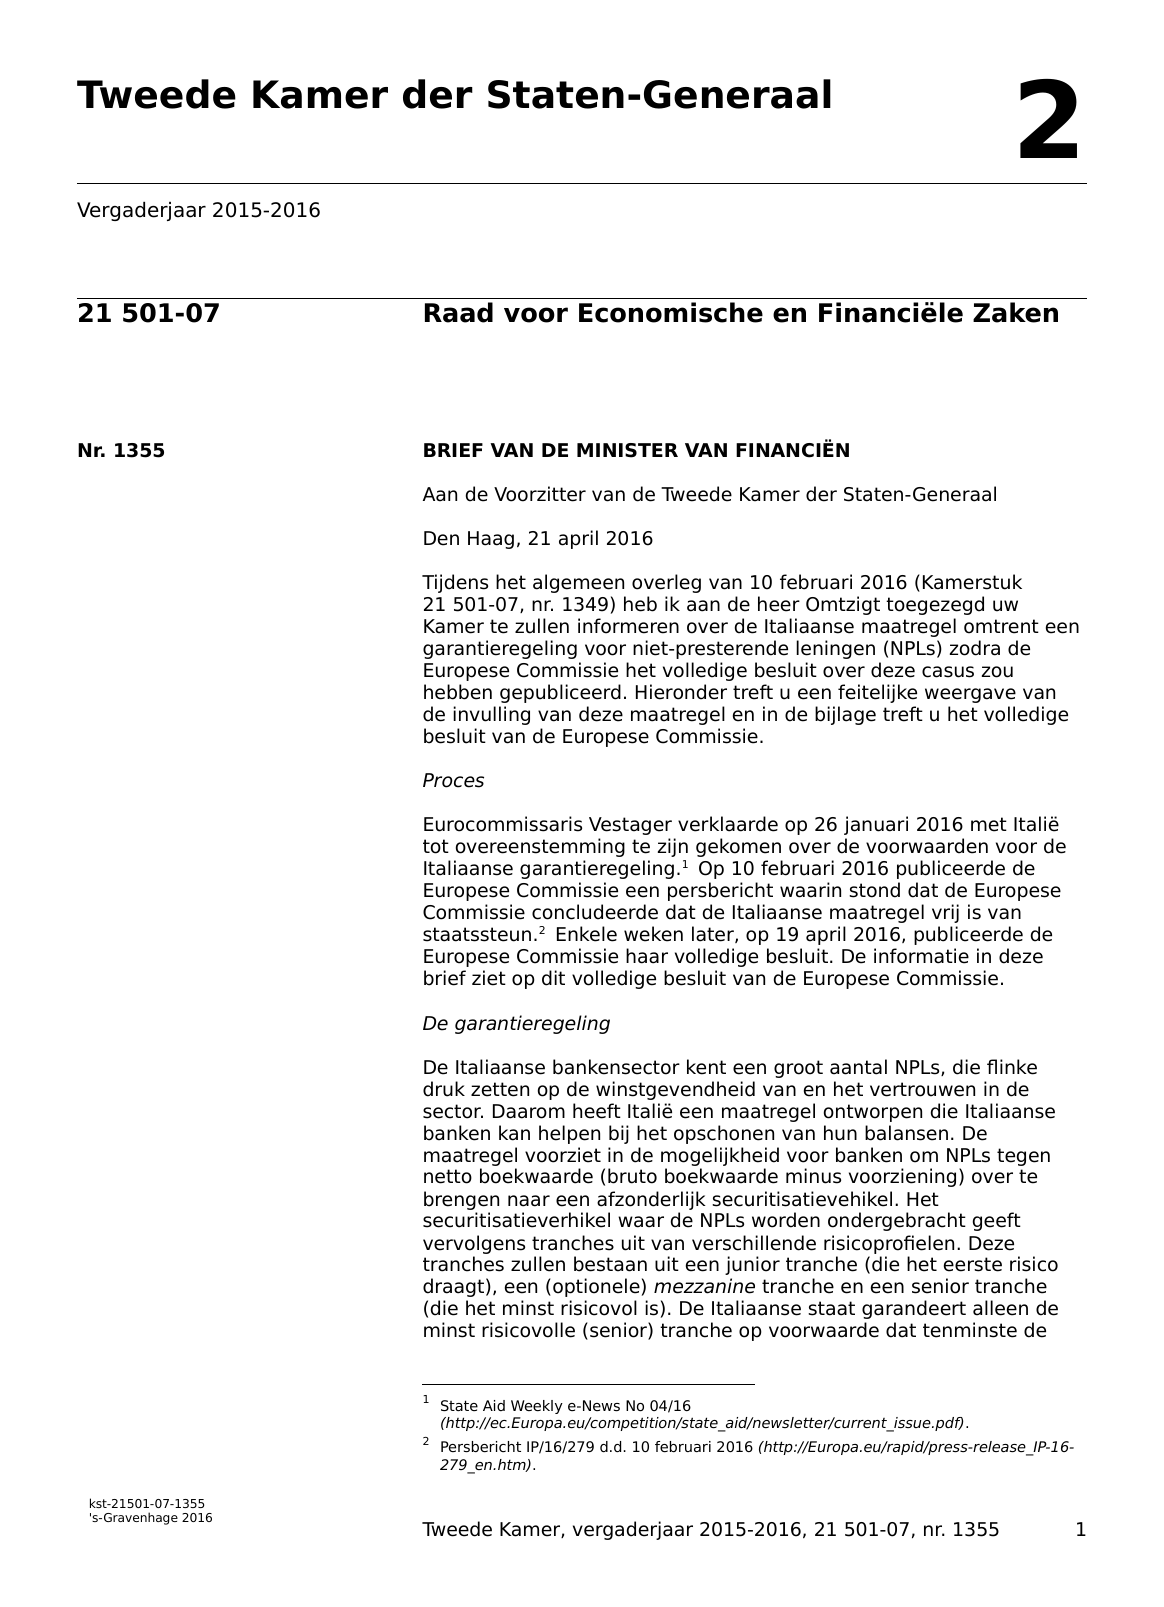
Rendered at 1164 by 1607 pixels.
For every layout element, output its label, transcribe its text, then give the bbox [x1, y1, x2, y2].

subtitle Proces [422, 770, 1087, 792]
table_header Tweede Kamer der Staten-Generaal [77, 59, 886, 183]
text Den Haag, 21 april 2016 [422, 528, 1087, 550]
text Eurocommissaris Vestager verklaarde op 26 januari 2016 met Italië tot overeenstemming te zijn gekomen over de voorwaarden voor de Italiaanse garantieregeling. Op 10 februari 2016 publiceerde de Europese Commissie een persbericht waarin stond dat de Europese Commissie concludeerde dat de Italiaanse maatregel vrij is van staatssteun. Enkele weken later, op 19 april 2016, publiceerde de Europese Commissie haar volledige besluit. De informatie in deze brief ziet op dit volledige besluit van de Europese Commissie. [422, 814, 1087, 990]
table_header 2 [886, 59, 1087, 183]
text State Aid Weekly e-News No 04/16 (http://ec.Europa.eu/competition/state_aid/newsletter/current_issue.pdf). [422, 1393, 1087, 1432]
text 's-Gravenhage 2016 [88, 1511, 323, 1525]
text De Italiaanse bankensector kent een groot aantal NPLs, die flinke druk zetten op de winstgevendheid van en het vertrouwen in de sector. Daarom heeft Italië een maatregel ontworpen die Italiaanse banken kan helpen bij het opschonen van hun balansen. De maatregel voorziet in de mogelijkheid voor banken om NPLs tegen netto boekwaarde (bruto boekwaarde minus voorziening) over te brengen naar een afzonderlijk securitisatievehikel. Het securitisatieverhikel waar de NPLs worden ondergebracht geeft vervolgens tranches uit van verschillende risicoprofielen. Deze tranches zullen bestaan uit een junior tranche (die het eerste risico draagt), een (optionele) mezzanine tranche en een senior tranche (die het minst risicovol is). De Italiaanse staat garandeert alleen de minst risicovolle (senior) tranche op voorwaarde dat tenminste de [422, 1057, 1087, 1342]
text Persbericht IP/16/279 d.d. 10 februari 2016 (http://Europa.eu/rapid/press-release_IP-16-279_en.htm). [422, 1435, 1087, 1474]
text Tijdens het algemeen overleg van 10 februari 2016 (Kamerstuk 21 501-07, nr. 1349) heb ik aan de heer Omtzigt toegezegd uw Kamer te zullen informeren over de Italiaanse maatregel omtrent een garantieregeling voor niet-presterende leningen (NPLs) zodra de Europese Commissie het volledige besluit over deze casus zou hebben gepubliceerd. Hieronder treft u een feitelijke weergave van de invulling van deze maatregel en in de bijlage treft u het volledige besluit van de Europese Commissie. [422, 572, 1087, 748]
table_cell Vergaderjaar 2015-2016 [77, 184, 1087, 298]
text kst-21501-07-1355 [88, 1497, 323, 1511]
subtitle 21 501-07 Raad voor Economische en Financiële Zaken [77, 299, 1087, 329]
text Aan de Voorzitter van de Tweede Kamer der Staten-Generaal [422, 484, 1087, 506]
subtitle De garantieregeling [422, 1012, 1087, 1034]
subtitle Nr. 1355 BRIEF VAN DE MINISTER VAN FINANCIËN [77, 440, 1087, 462]
